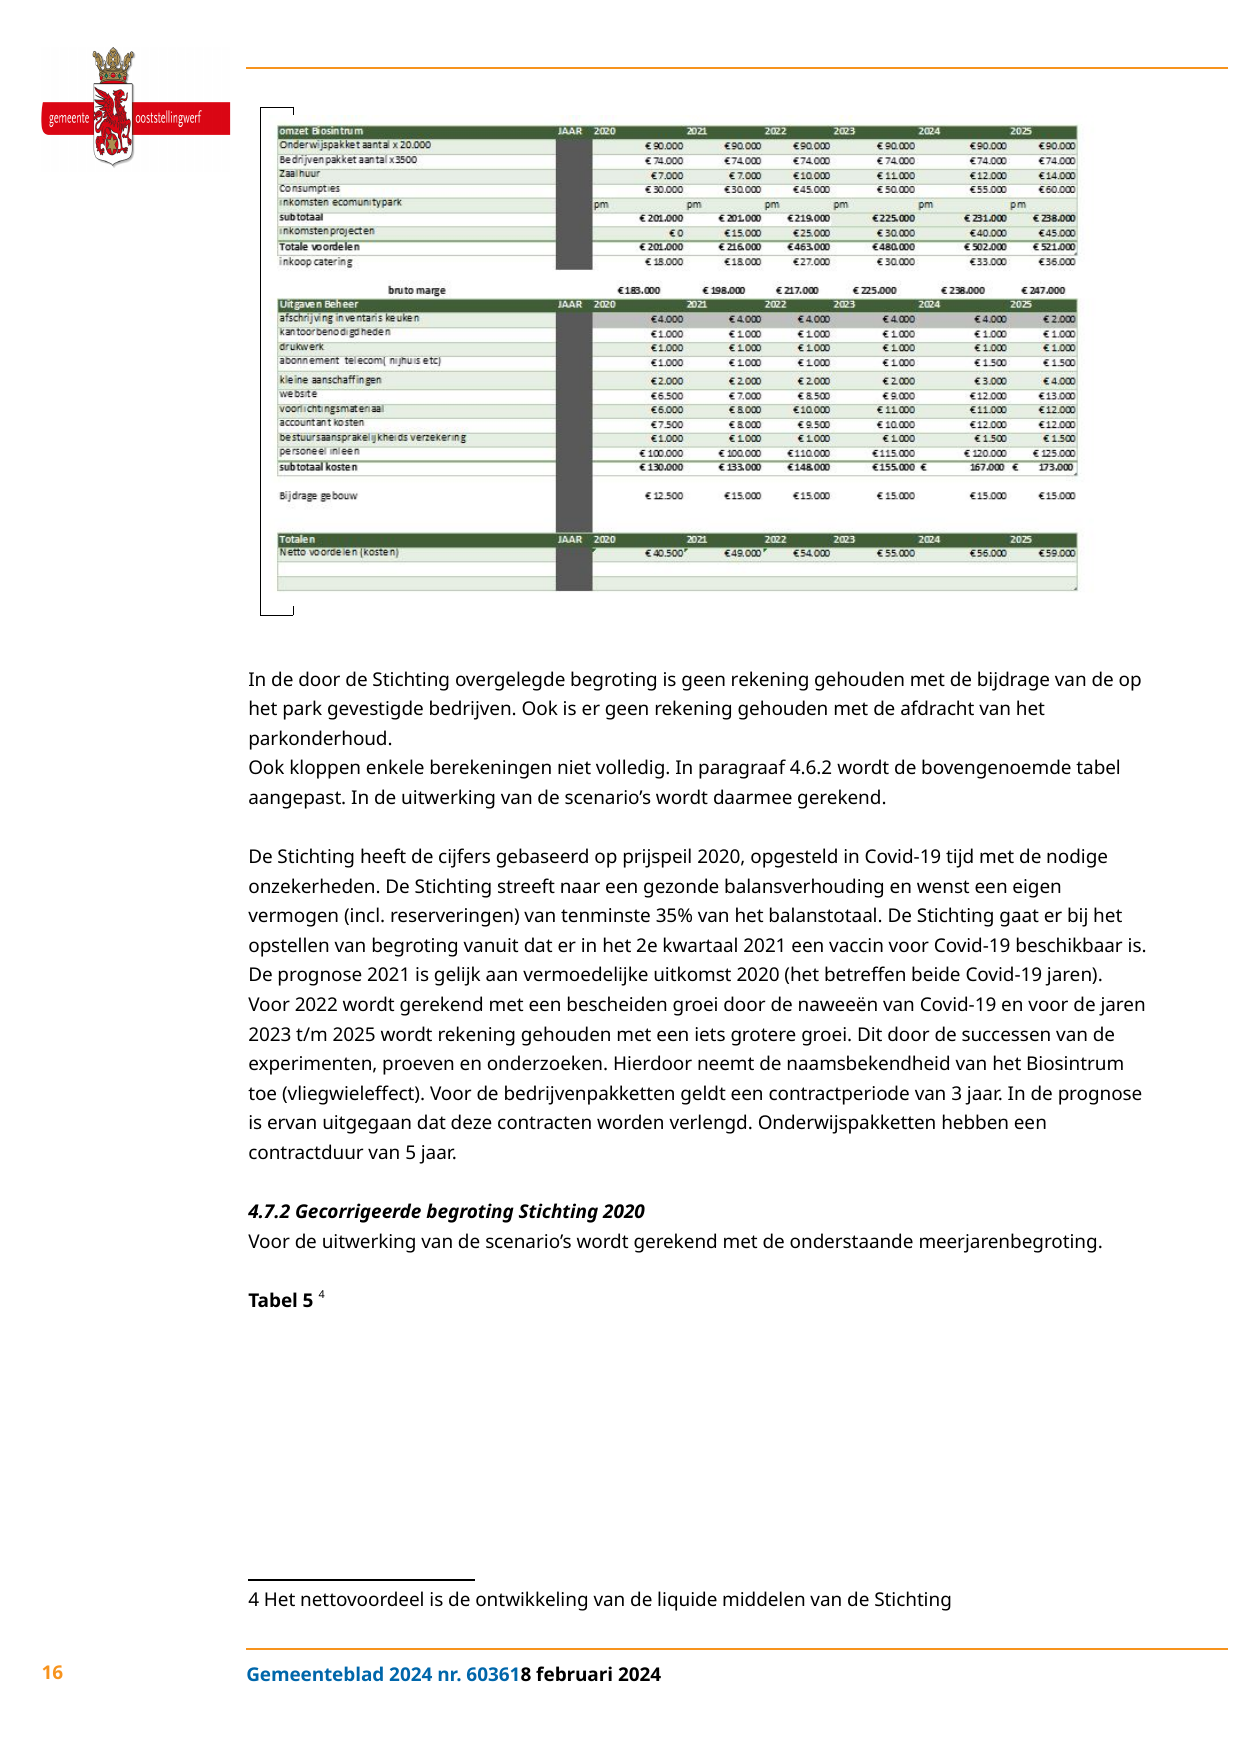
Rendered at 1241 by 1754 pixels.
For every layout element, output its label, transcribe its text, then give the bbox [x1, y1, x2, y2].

text De prognose 2021 is gelijk aan vermoedelijke uitkomst 2020 (het betreffen beide Covid-19 jaren). [248, 962, 1152, 987]
text 4.7.2 Gecorrigeerde begroting Stichting 2020 [248, 1198, 1152, 1224]
text De Stichting heeft de cijfers gebaseerd op prijspeil 2020, opgesteld in Covid-19 tijd met de nodige onzekerheden. De Stichting streeft naar een gezonde balansverhouding en wenst een eigen vermogen (incl. reserveringen) van tenminste 35% van het balanstotaal. De Stichting gaat er bij het opstellen van begroting vanuit dat er in het 2e kwartaal 2021 een vaccin voor Covid-19 beschikbaar is. [248, 843, 1152, 958]
text Het nettovoordeel is de ontwikkeling van de liquide middelen van de Stichting [248, 1586, 1152, 1612]
text Voor 2022 wordt gerekend met een bescheiden groei door de naweeën van Covid-19 en voor de jaren 2023 t/m 2025 wordt rekening gehouden met een iets grotere groei. Dit door de successen van de experimenten, proeven en onderzoeken. Hierdoor neemt de naamsbekendheid van het Biosintrum toe (vliegwieleffect). Voor de bedrijvenpakketten geldt een contractperiode van 3 jaar. In de prognose is ervan uitgegaan dat deze contracten worden verlengd. Onderwijspakketten hebben een contractduur van 5 jaar. [248, 991, 1152, 1165]
text Tabel 5 [248, 1287, 1152, 1313]
text In de door de Stichting overgelegde begroting is geen rekening gehouden met de bijdrage van de op het park gevestigde bedrijven. Ook is er geen rekening gehouden met de afdracht van het parkonderhoud. [248, 666, 1152, 751]
text Ook kloppen enkele berekeningen niet volledig. In paragraaf 4.6.2 wordt de bovengenoemde tabel aangepast. In de uitwerking van de scenario’s wordt daarmee gerekend. [248, 754, 1152, 810]
picture [41, 47, 231, 172]
text Voor de uitwerking van de scenario’s wordt gerekend met de onderstaande meerjarenbegroting. [248, 1228, 1152, 1253]
picture [268, 115, 1125, 606]
